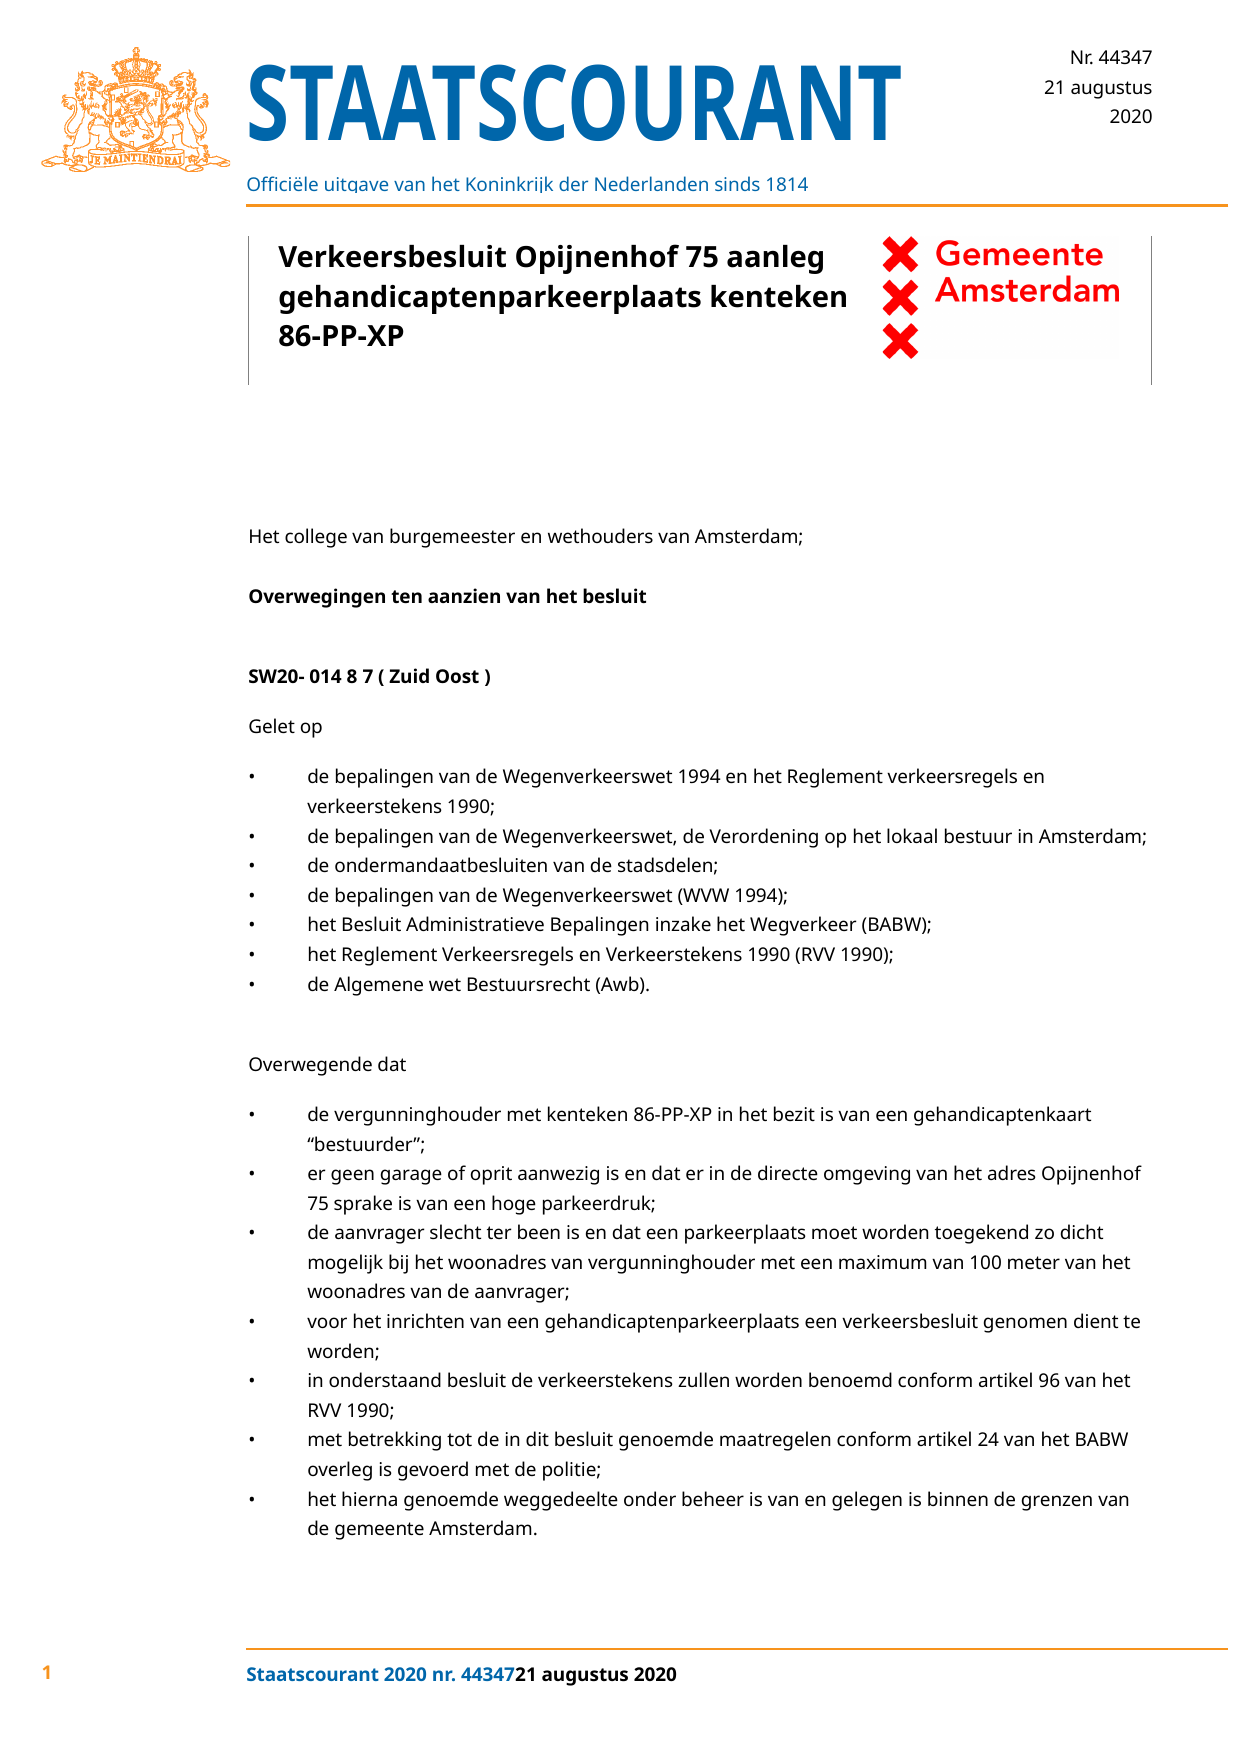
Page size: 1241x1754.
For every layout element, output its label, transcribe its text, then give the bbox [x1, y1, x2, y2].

list het Besluit Administratieve Bepalingen inzake het Wegverkeer (BABW); [248, 912, 1152, 937]
list de bepalingen van de Wegenverkeerswet 1994 en het Reglement verkeersregels en verkeerstekens 1990; [248, 764, 1152, 819]
list met betrekking tot de in dit besluit genoemde maatregelen conform artikel 24 van het BABW overleg is gevoerd met de politie; [248, 1427, 1152, 1482]
list de vergunninghouder met kenteken 86-PP-XP in het bezit is van een gehandicaptenkaart “bestuurder”; [248, 1101, 1152, 1157]
list de Algemene wet Bestuursrecht (Awb). [248, 971, 1152, 997]
picture [41, 47, 231, 172]
list het hierna genoemde weggedeelte onder beheer is van en gelegen is binnen de grenzen van de gemeente Amsterdam. [248, 1486, 1152, 1541]
list er geen garage of oprit aanwezig is en dat er in de directe omgeving van het adres Opijnenhof 75 sprake is van een hoge parkeerdruk; [248, 1160, 1152, 1216]
text Gelet op [248, 713, 1152, 739]
list de aanvrager slecht ter been is en dat een parkeerplaats moet worden toegekend zo dicht mogelijk bij het woonadres van vergunninghouder met een maximum van 100 meter van het woonadres van de aanvrager; [248, 1219, 1152, 1304]
text Overwegende dat [248, 1051, 1152, 1077]
table_header [850, 236, 1151, 385]
list voor het inrichten van een gehandicaptenparkeerplaats een verkeersbesluit genomen dient te worden; [248, 1308, 1152, 1364]
text SW20- 014 8 7 ( Zuid Oost ) [248, 663, 1152, 689]
list het Reglement Verkeersregels en Verkeerstekens 1990 (RVV 1990); [248, 941, 1152, 967]
picture [882, 236, 1119, 359]
list de bepalingen van de Wegenverkeerswet (WVW 1994); [248, 882, 1152, 908]
table_header Verkeersbesluit Opijnenhof 75 aanleg gehandicaptenparkeerplaats kenteken 86-PP-XP [249, 236, 850, 385]
text Het college van burgemeester en wethouders van Amsterdam; [248, 524, 1152, 549]
list de ondermandaatbesluiten van de stadsdelen; [248, 852, 1152, 878]
list in onderstaand besluit de verkeerstekens zullen worden benoemd conform artikel 96 van het RVV 1990; [248, 1367, 1152, 1423]
text Overwegingen ten aanzien van het besluit [248, 583, 1152, 609]
list de bepalingen van de Wegenverkeerswet, de Verordening op het lokaal bestuur in Amsterdam; [248, 823, 1152, 849]
